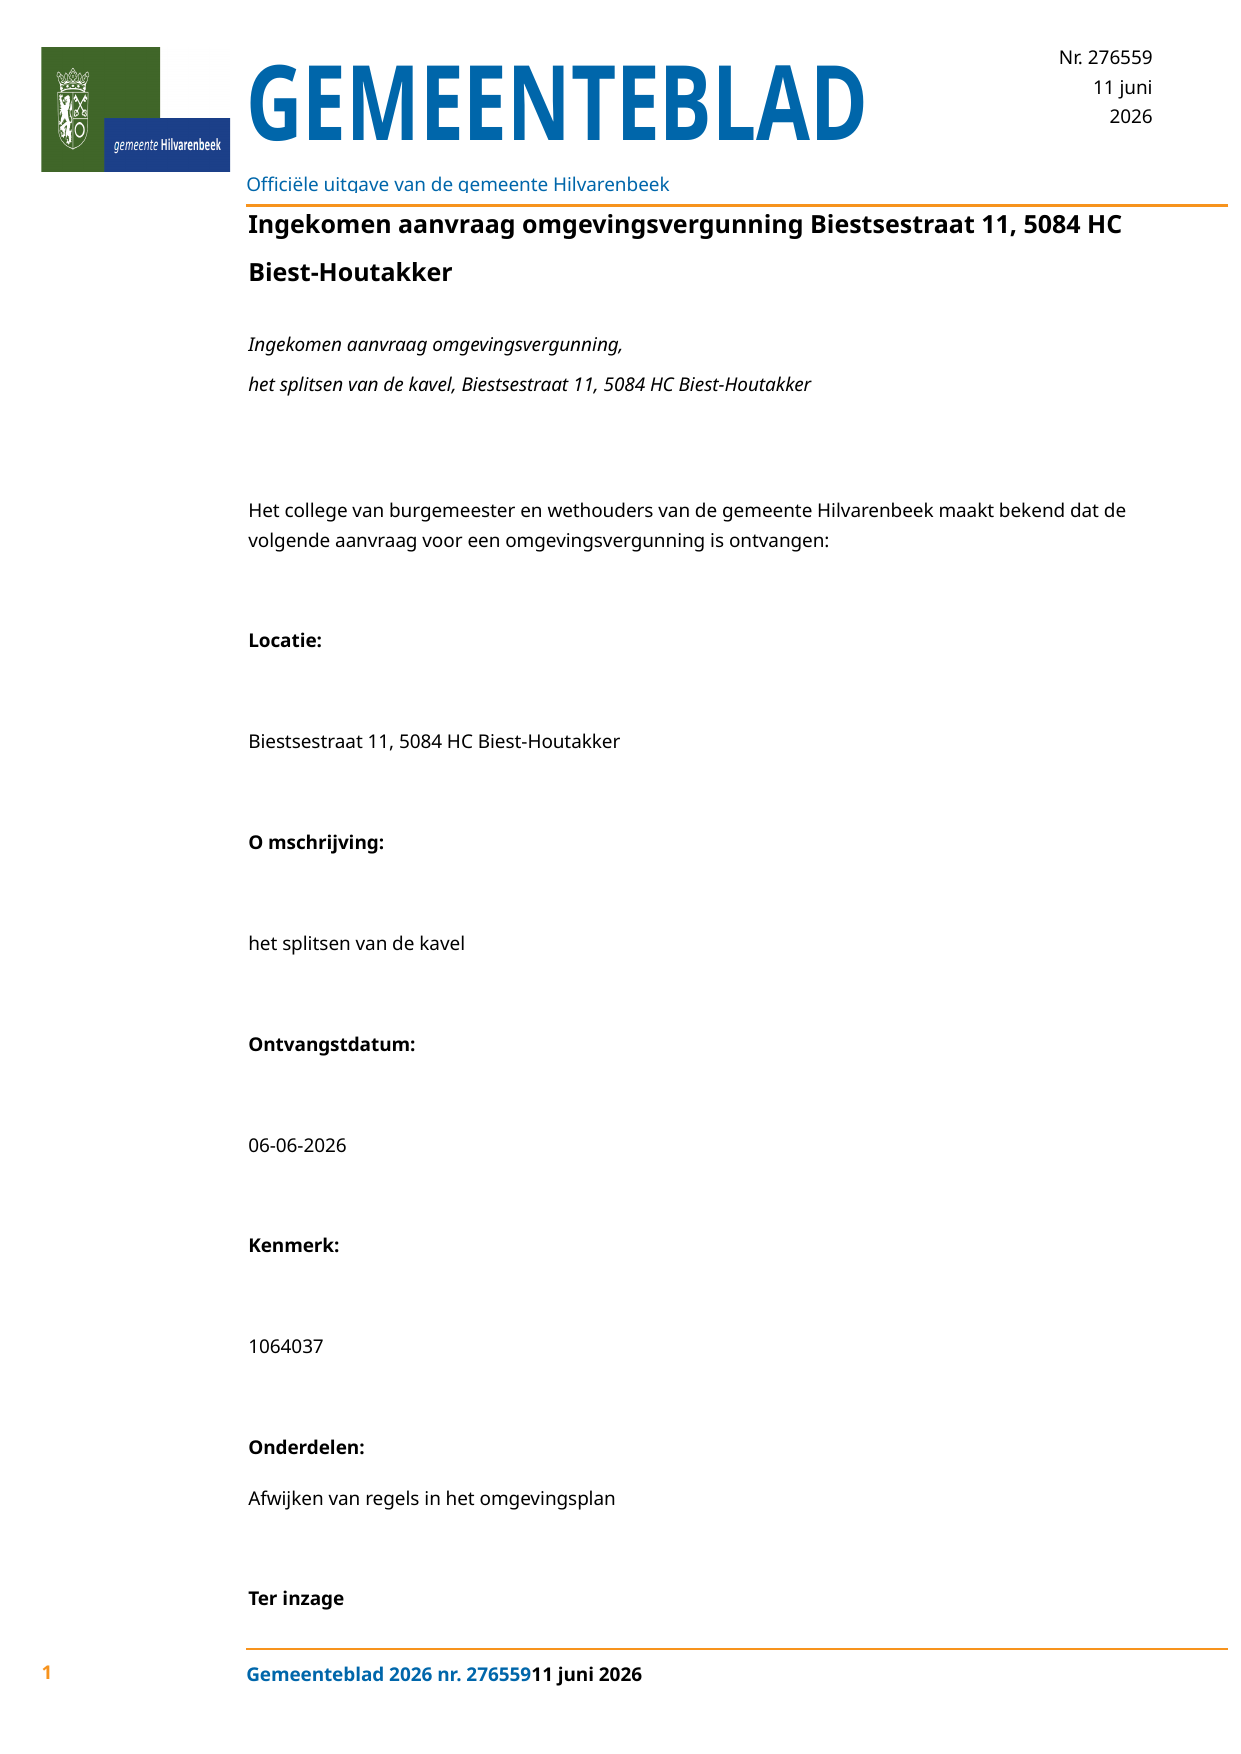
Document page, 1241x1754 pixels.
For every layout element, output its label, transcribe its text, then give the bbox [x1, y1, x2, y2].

text het splitsen van de kavel, Biestsestraat 11, 5084 HC Biest-Houtakker [248, 371, 1152, 396]
text Biestsestraat 11, 5084 HC Biest-Houtakker [248, 728, 1152, 754]
text Locatie: [248, 628, 1152, 653]
text Ingekomen aanvraag omgevingsvergunning Biestsestraat 11, 5084 HC Biest-Houtakker [248, 207, 1152, 288]
text 06-06-2026 [248, 1132, 1152, 1158]
text Ter inzage [248, 1586, 1152, 1611]
text 1064037 [248, 1333, 1152, 1359]
text Ontvangstdatum: [248, 1031, 1152, 1057]
picture [41, 47, 231, 172]
text Onderdelen: [248, 1434, 1152, 1460]
text Afwijken van regels in het omgevingsplan [248, 1485, 1152, 1511]
text Ingekomen aanvraag omgevingsvergunning, [248, 331, 1152, 357]
text Kenmerk: [248, 1233, 1152, 1258]
text Het college van burgemeester en wethouders van de gemeente Hilvarenbeek maakt bekend dat de volgende aanvraag voor een omgevingsvergunning is ontvangen: [248, 497, 1152, 553]
text het splitsen van de kavel [248, 930, 1152, 956]
text O mschrijving: [248, 829, 1152, 855]
